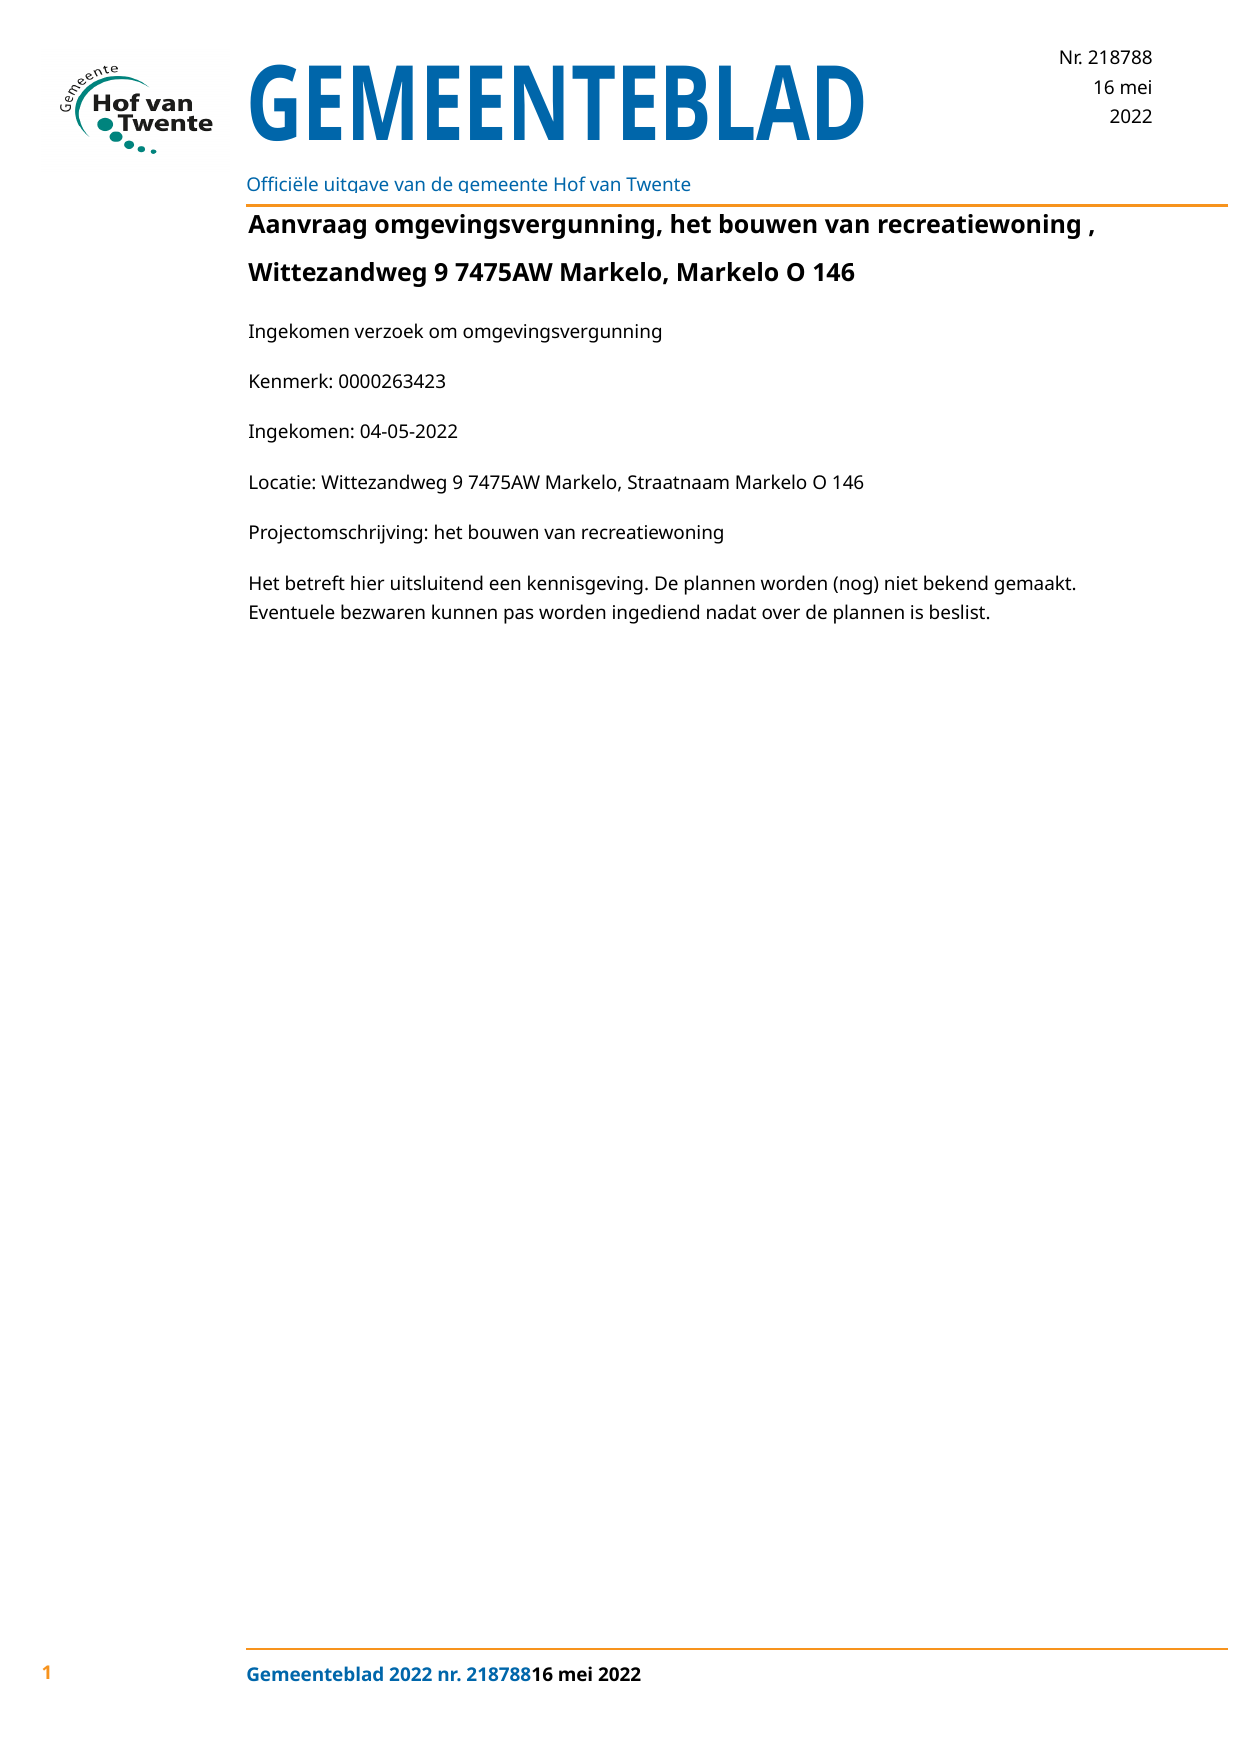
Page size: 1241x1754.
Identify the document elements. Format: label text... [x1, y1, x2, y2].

text Projectomschrijving: het bouwen van recreatiewoning [248, 519, 1152, 545]
text Locatie: Wittezandweg 9 7475AW Markelo, Straatnaam Markelo O 146 [248, 469, 1152, 495]
picture [41, 47, 231, 172]
text Het betreft hier uitsluitend een kennisgeving. De plannen worden (nog) niet bekend gemaakt. Eventuele bezwaren kunnen pas worden ingediend nadat over de plannen is beslist. [248, 570, 1152, 625]
text Ingekomen verzoek om omgevingsvergunning [248, 318, 1152, 344]
text Kenmerk: 0000263423 [248, 368, 1152, 394]
text Ingekomen: 04-05-2022 [248, 419, 1152, 444]
text Aanvraag omgevingsvergunning, het bouwen van recreatiewoning , Wittezandweg 9 7475AW Markelo, Markelo O 146 [248, 207, 1152, 288]
